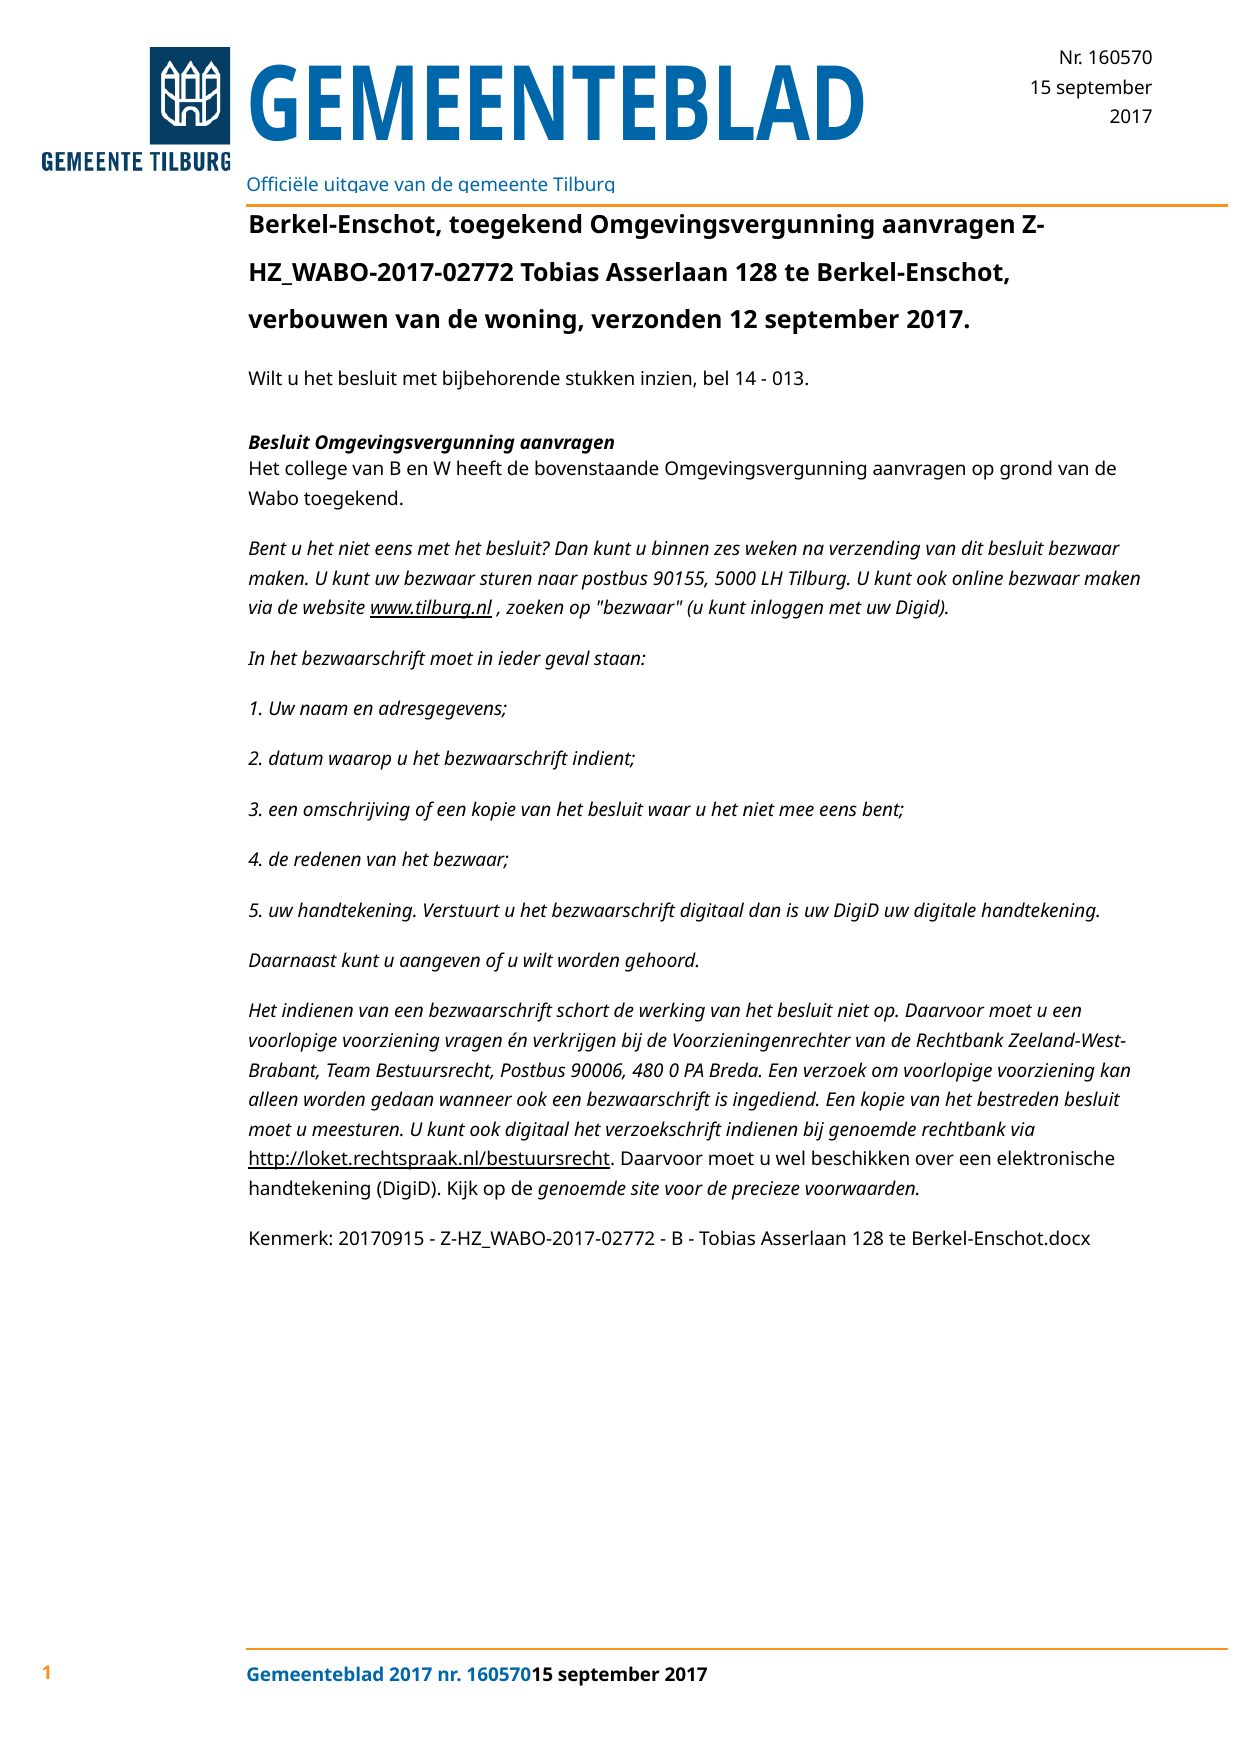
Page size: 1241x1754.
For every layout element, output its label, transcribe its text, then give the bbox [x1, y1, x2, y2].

text 1. Uw naam en adresgegevens; [248, 695, 1152, 721]
text Daarnaast kunt u aangeven of u wilt worden gehoord. [248, 947, 1152, 973]
text 5. uw handtekening. Verstuurt u het bezwaarschrift digitaal dan is uw DigiD uw digitale handtekening. [248, 897, 1152, 923]
text Bent u het niet eens met het besluit? Dan kunt u binnen zes weken na verzending van dit besluit bezwaar maken. U kunt uw bezwaar sturen naar postbus 90155, 5000 LH Tilburg. U kunt ook online bezwaar maken via de website www.tilburg.nl , zoeken op "bezwaar" (u kunt inloggen met uw Digid). [248, 535, 1152, 620]
text Berkel-Enschot, toegekend Omgevingsvergunning aanvragen Z-HZ_WABO-2017-02772 Tobias Asserlaan 128 te Berkel-Enschot, verbouwen van de woning, verzonden 12 september 2017. [248, 207, 1152, 336]
text In het bezwaarschrift moet in ieder geval staan: [248, 645, 1152, 671]
text Besluit Omgevingsvergunning aanvragen [248, 429, 1152, 455]
text 2. datum waarop u het bezwaarschrift indient; [248, 746, 1152, 771]
picture [41, 47, 231, 172]
text 4. de redenen van het bezwaar; [248, 846, 1152, 872]
text 3. een omschrijving of een kopie van het besluit waar u het niet mee eens bent; [248, 796, 1152, 822]
text Het indienen van een bezwaarschrift schort de werking van het besluit niet op. Daarvoor moet u een voorlopige voorziening vragen én verkrijgen bij de Voorzieningenrechter van de Rechtbank Zeeland-West-Brabant, Team Bestuursrecht, Postbus 90006, 480 0 PA Breda. Een verzoek om voorlopige voorziening kan alleen worden gedaan wanneer ook een bezwaarschrift is ingediend. Een kopie van het bestreden besluit moet u meesturen. U kunt ook digitaal het verzoekschrift indienen bij genoemde rechtbank via http://loket.rechtspraak.nl/bestuursrecht. Daarvoor moet u wel beschikken over een elektronische handtekening (DigiD). Kijk op de genoemde site voor de precieze voorwaarden. [248, 998, 1152, 1201]
text Wilt u het besluit met bijbehorende stukken inzien, bel 14 - 013. [248, 366, 1152, 391]
text Kenmerk: 20170915 - Z-HZ_WABO-2017-02772 - B - Tobias Asserlaan 128 te Berkel-Enschot.docx [248, 1226, 1152, 1251]
text Het college van B en W heeft de bovenstaande Omgevingsvergunning aanvragen op grond van de Wabo toegekend. [248, 455, 1152, 511]
